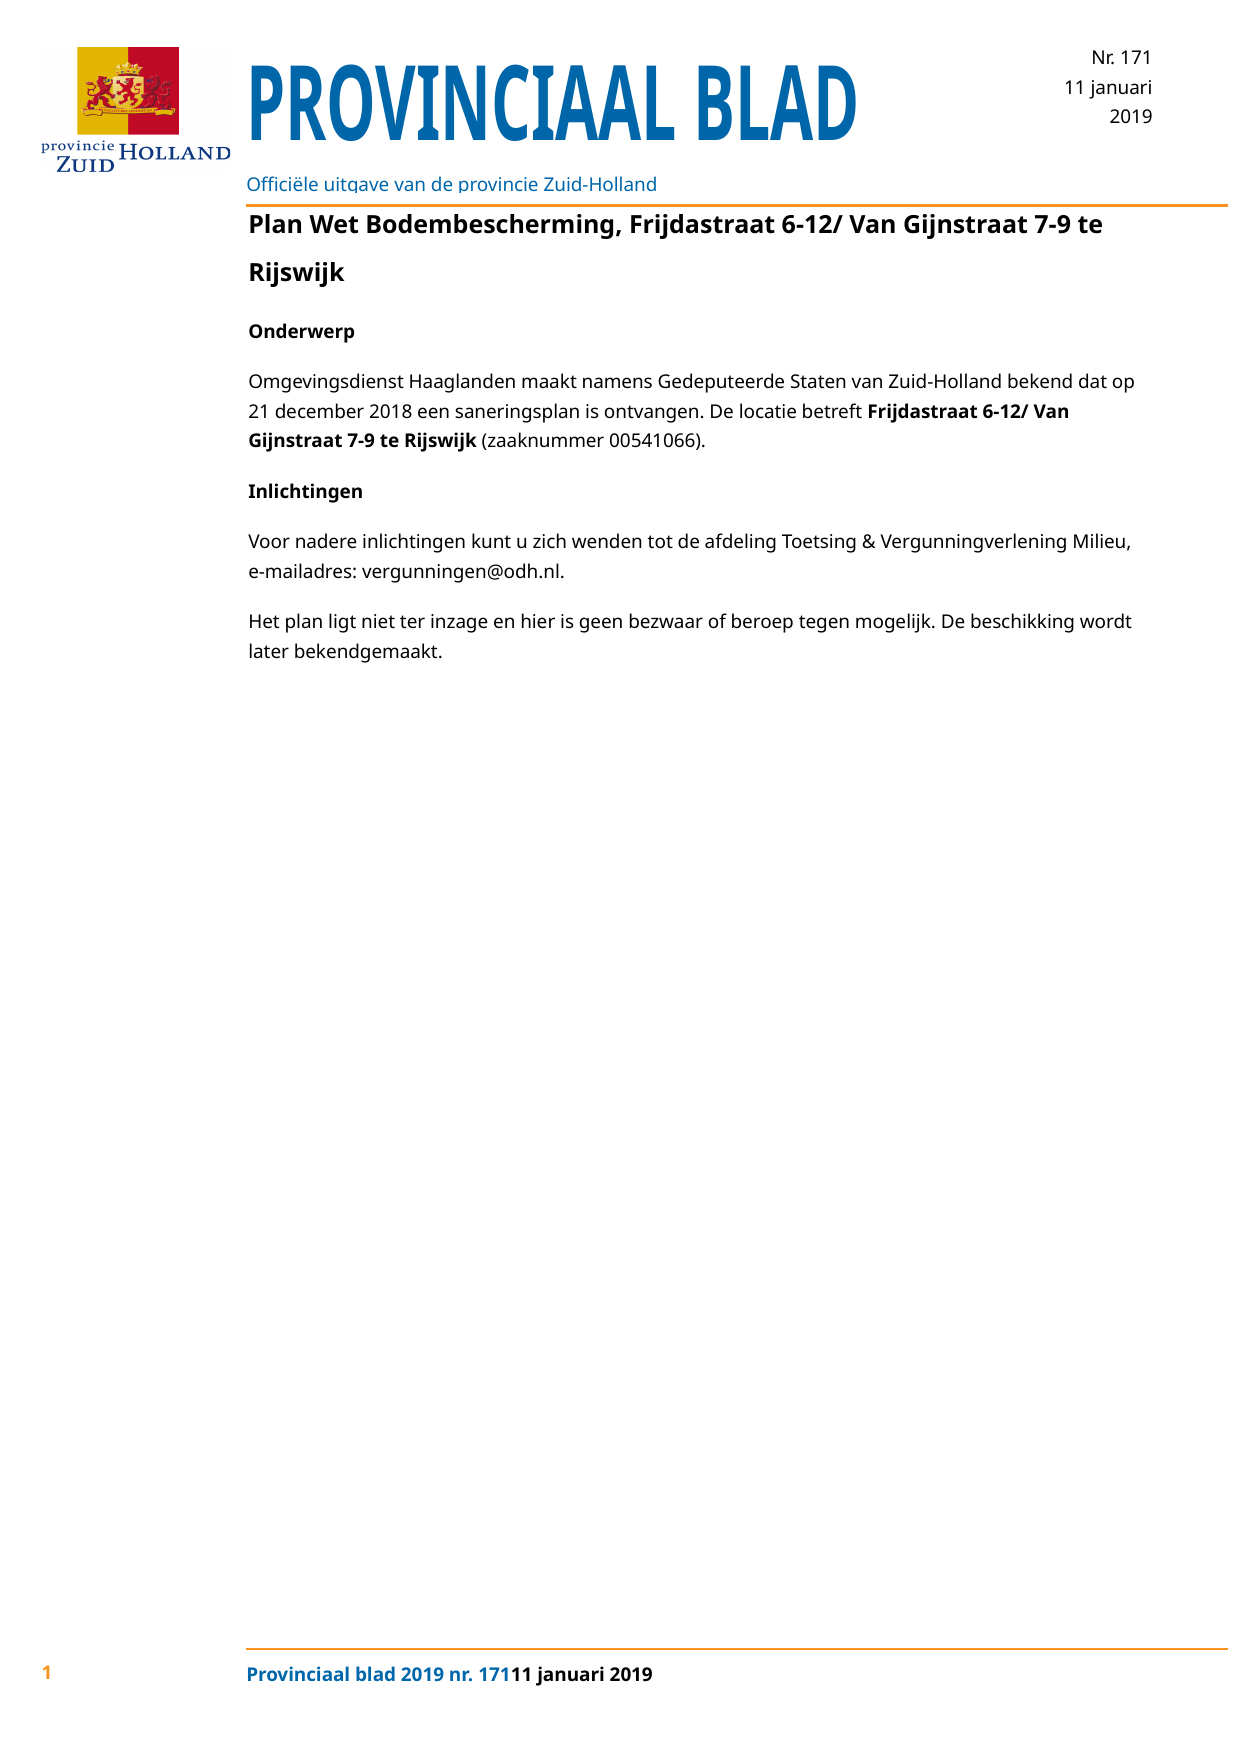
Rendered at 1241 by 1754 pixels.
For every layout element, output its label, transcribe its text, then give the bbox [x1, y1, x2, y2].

text Het plan ligt niet ter inzage en hier is geen bezwaar of beroep tegen mogelijk. De beschikking wordt later bekendgemaakt. [248, 608, 1152, 664]
picture [41, 47, 231, 172]
text Plan Wet Bodembescherming, Frijdastraat 6-12/ Van Gijnstraat 7-9 te Rijswijk [248, 207, 1152, 288]
text Voor nadere inlichtingen kunt u zich wenden tot de afdeling Toetsing & Vergunningverlening Milieu, e-mailadres: vergunningen@odh.nl. [248, 528, 1152, 584]
text Omgevingsdienst Haaglanden maakt namens Gedeputeerde Staten van Zuid-Holland bekend dat op 21 december 2018 een saneringsplan is ontvangen. De locatie betreft Frijdastraat 6-12/ Van Gijnstraat 7-9 te Rijswijk (zaaknummer 00541066). [248, 368, 1152, 453]
text Inlichtingen [248, 478, 1152, 504]
text Onderwerp [248, 318, 1152, 344]
